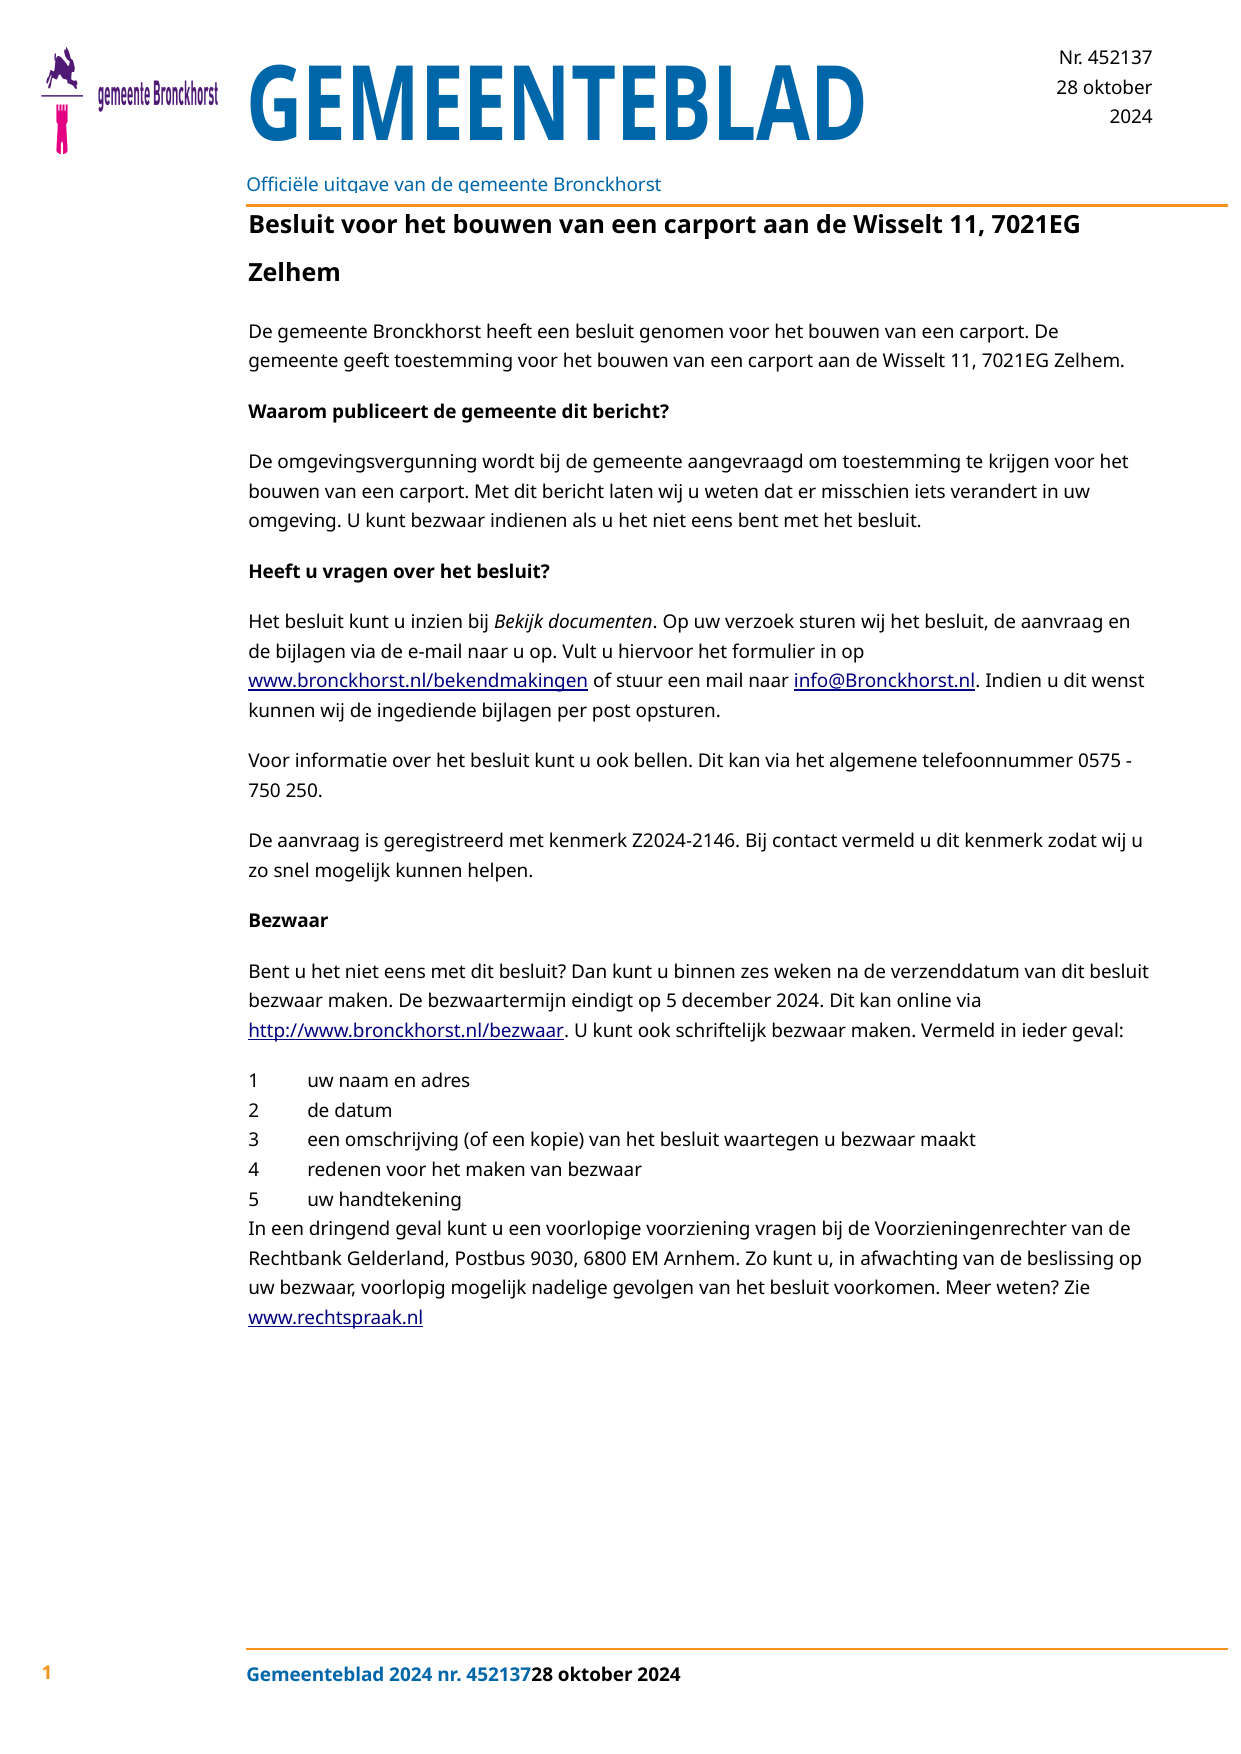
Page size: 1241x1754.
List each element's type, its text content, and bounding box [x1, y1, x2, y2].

list de datum [248, 1097, 1152, 1123]
text De omgevingsvergunning wordt bij de gemeente aangevraagd om toestemming te krijgen voor het bouwen van een carport. Met dit bericht laten wij u weten dat er misschien iets verandert in uw omgeving. U kunt bezwaar indienen als u het niet eens bent met het besluit. [248, 448, 1152, 533]
text In een dringend geval kunt u een voorlopige voorziening vragen bij de Voorzieningenrechter van de Rechtbank Gelderland, Postbus 9030, 6800 EM Arnhem. Zo kunt u, in afwachting van de beslissing op uw bezwaar, voorlopig mogelijk nadelige gevolgen van het besluit voorkomen. Meer weten? Zie www.rechtspraak.nl [248, 1215, 1152, 1330]
text Bezwaar [248, 907, 1152, 933]
text Heeft u vragen over het besluit? [248, 558, 1152, 584]
text De aanvraag is geregistreerd met kenmerk Z2024-2146. Bij contact vermeld u dit kenmerk zodat wij u zo snel mogelijk kunnen helpen. [248, 827, 1152, 883]
list uw naam en adres [248, 1067, 1152, 1093]
text Het besluit kunt u inzien bij Bekijk documenten. Op uw verzoek sturen wij het besluit, de aanvraag en de bijlagen via de e-mail naar u op. Vult u hiervoor het formulier in op www.bronckhorst.nl/bekendmakingen of stuur een mail naar info@Bronckhorst.nl. Indien u dit wenst kunnen wij de ingediende bijlagen per post opsturen. [248, 608, 1152, 723]
text Waarom publiceert de gemeente dit bericht? [248, 398, 1152, 424]
text Bent u het niet eens met dit besluit? Dan kunt u binnen zes weken na de verzenddatum van dit besluit bezwaar maken. De bezwaartermijn eindigt op 5 december 2024. Dit kan online via http://www.bronckhorst.nl/bezwaar. U kunt ook schriftelijk bezwaar maken. Vermeld in ieder geval: [248, 958, 1152, 1043]
text De gemeente Bronckhorst heeft een besluit genomen voor het bouwen van een carport. De gemeente geeft toestemming voor het bouwen van een carport aan de Wisselt 11, 7021EG Zelhem. [248, 318, 1152, 373]
list een omschrijving (of een kopie) van het besluit waartegen u bezwaar maakt [248, 1127, 1152, 1152]
list uw handtekening [248, 1186, 1152, 1212]
picture [41, 47, 231, 172]
text Voor informatie over het besluit kunt u ook bellen. Dit kan via het algemene telefoonnummer 0575 - 750 250. [248, 747, 1152, 803]
text Besluit voor het bouwen van een carport aan de Wisselt 11, 7021EG Zelhem [248, 207, 1152, 288]
list redenen voor het maken van bezwaar [248, 1156, 1152, 1182]
